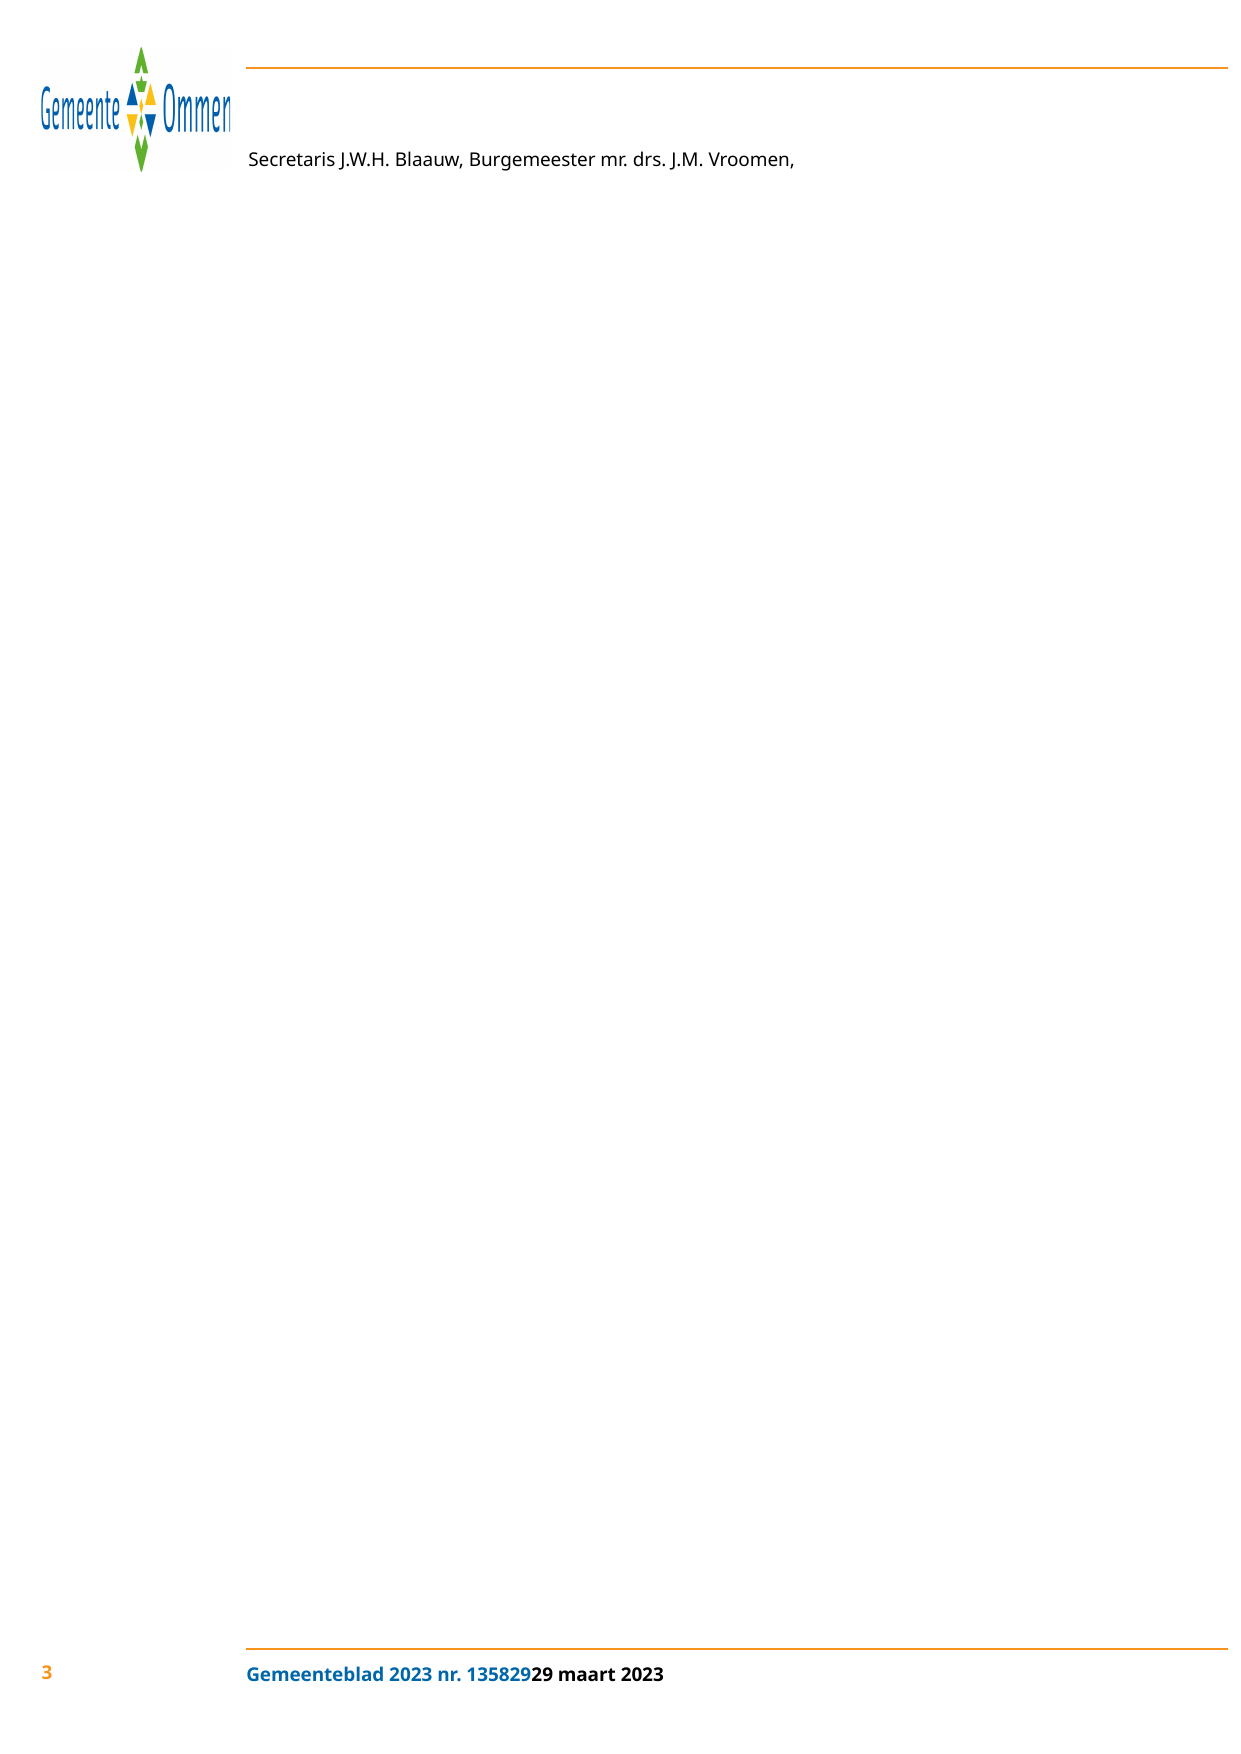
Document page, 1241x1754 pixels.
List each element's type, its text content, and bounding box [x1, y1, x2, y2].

text Secretaris J.W.H. Blaauw, Burgemeester mr. drs. J.M. Vroomen, [248, 146, 1152, 172]
picture [41, 47, 231, 172]
